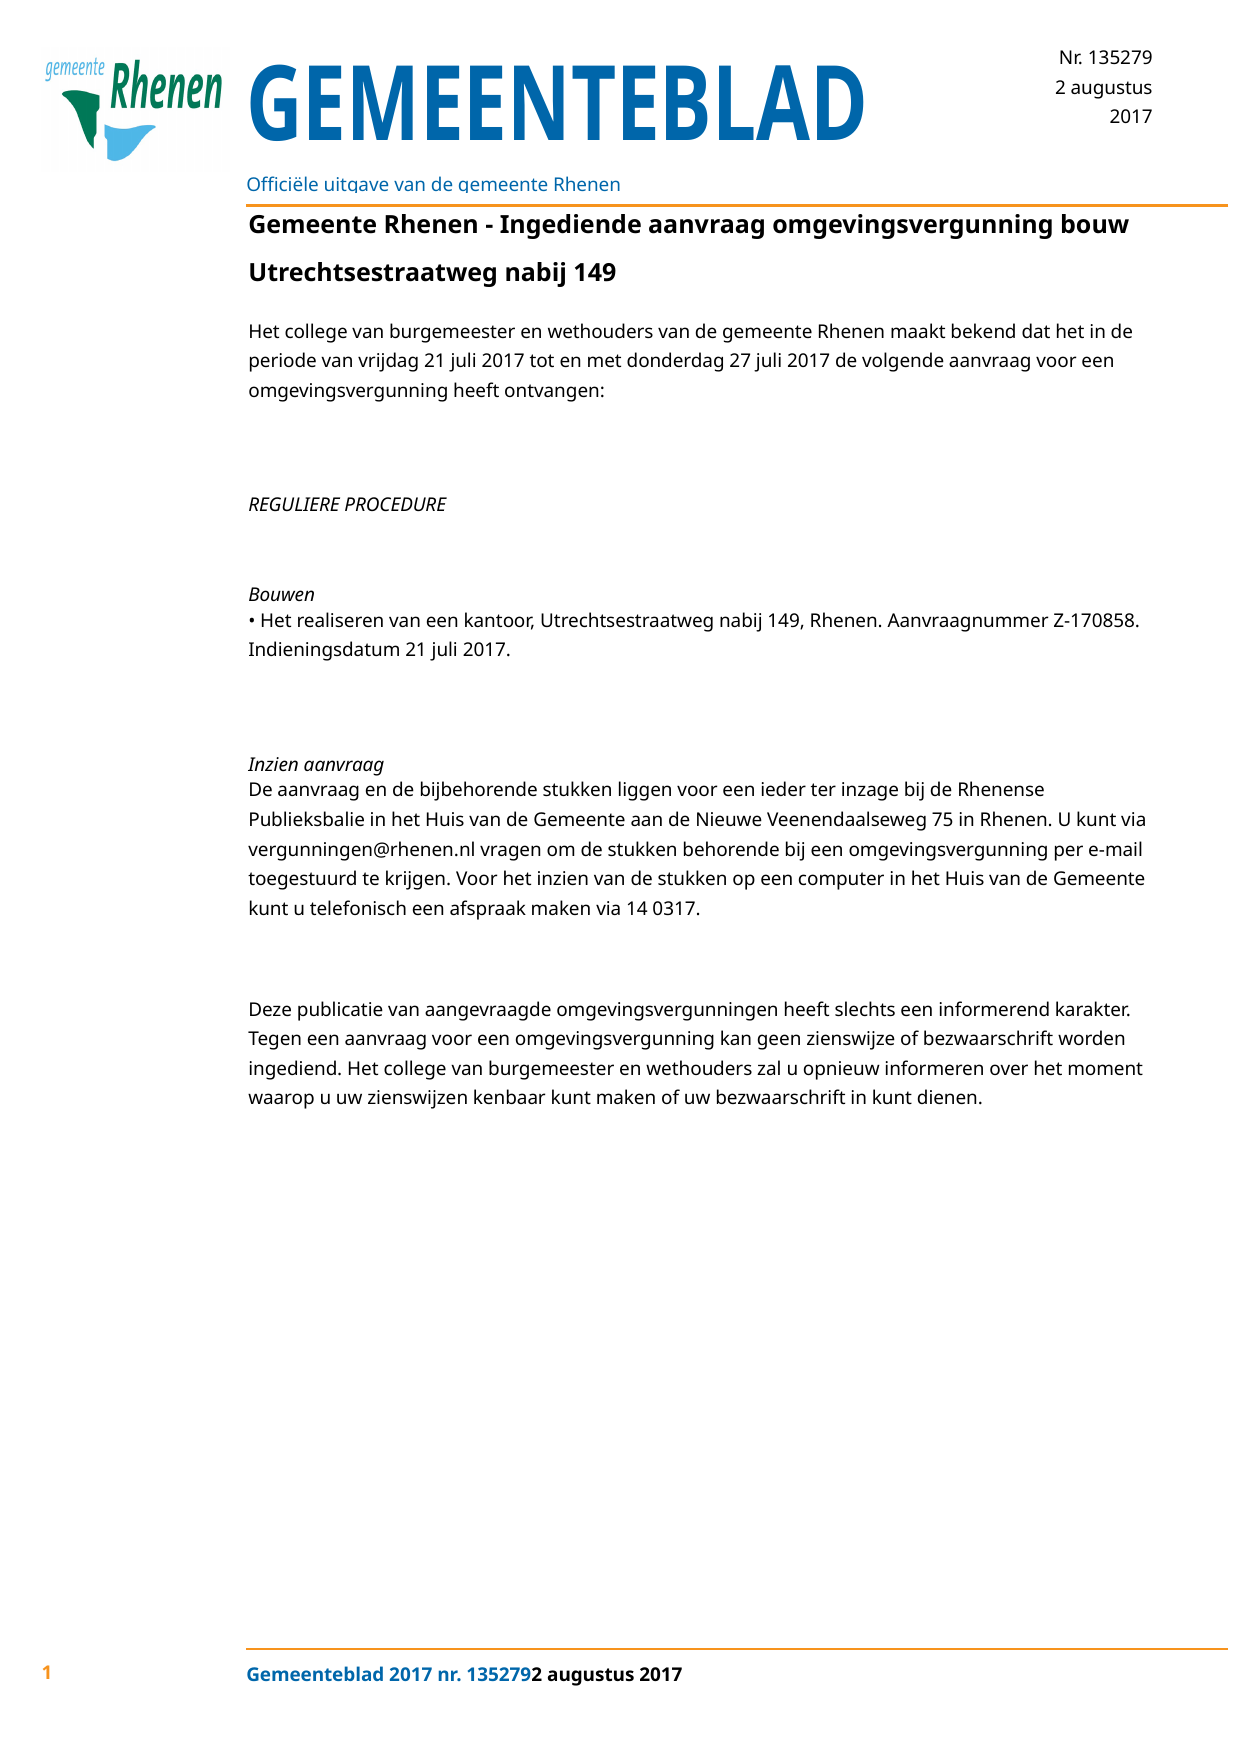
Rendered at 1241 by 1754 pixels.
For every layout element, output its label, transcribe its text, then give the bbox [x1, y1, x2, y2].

text Deze publicatie van aangevraagde omgevingsvergunningen heeft slechts een informerend karakter. Tegen een aanvraag voor een omgevingsvergunning kan geen zienswijze of bezwaarschrift worden ingediend. Het college van burgemeester en wethouders zal u opnieuw informeren over het moment waarop u uw zienswijzen kenbaar kunt maken of uw bezwaarschrift in kunt dienen. [248, 996, 1152, 1110]
text • Het realiseren van een kantoor, Utrechtsestraatweg nabij 149, Rhenen. Aanvraagnummer Z-170858. Indieningsdatum 21 juli 2017. [248, 607, 1152, 662]
text Het college van burgemeester en wethouders van de gemeente Rhenen maakt bekend dat het in de periode van vrijdag 21 juli 2017 tot en met donderdag 27 juli 2017 de volgende aanvraag voor een omgevingsvergunning heeft ontvangen: [248, 318, 1152, 403]
text Bouwen [248, 581, 1152, 607]
text Inzien aanvraag [248, 751, 1152, 777]
text De aanvraag en de bijbehorende stukken liggen voor een ieder ter inzage bij de Rhenense Publieksbalie in het Huis van de Gemeente aan de Nieuwe Veenendaalseweg 75 in Rhenen. U kunt via vergunningen@rhenen.nl vragen om de stukken behorende bij een omgevingsvergunning per e-mail toegestuurd te krijgen. Voor het inzien van de stukken op een computer in het Huis van de Gemeente kunt u telefonisch een afspraak maken via 14 0317. [248, 777, 1152, 921]
text REGULIERE PROCEDURE [248, 491, 1152, 517]
text Gemeente Rhenen - Ingediende aanvraag omgevingsvergunning bouw Utrechtsestraatweg nabij 149 [248, 207, 1152, 288]
picture [41, 47, 231, 172]
